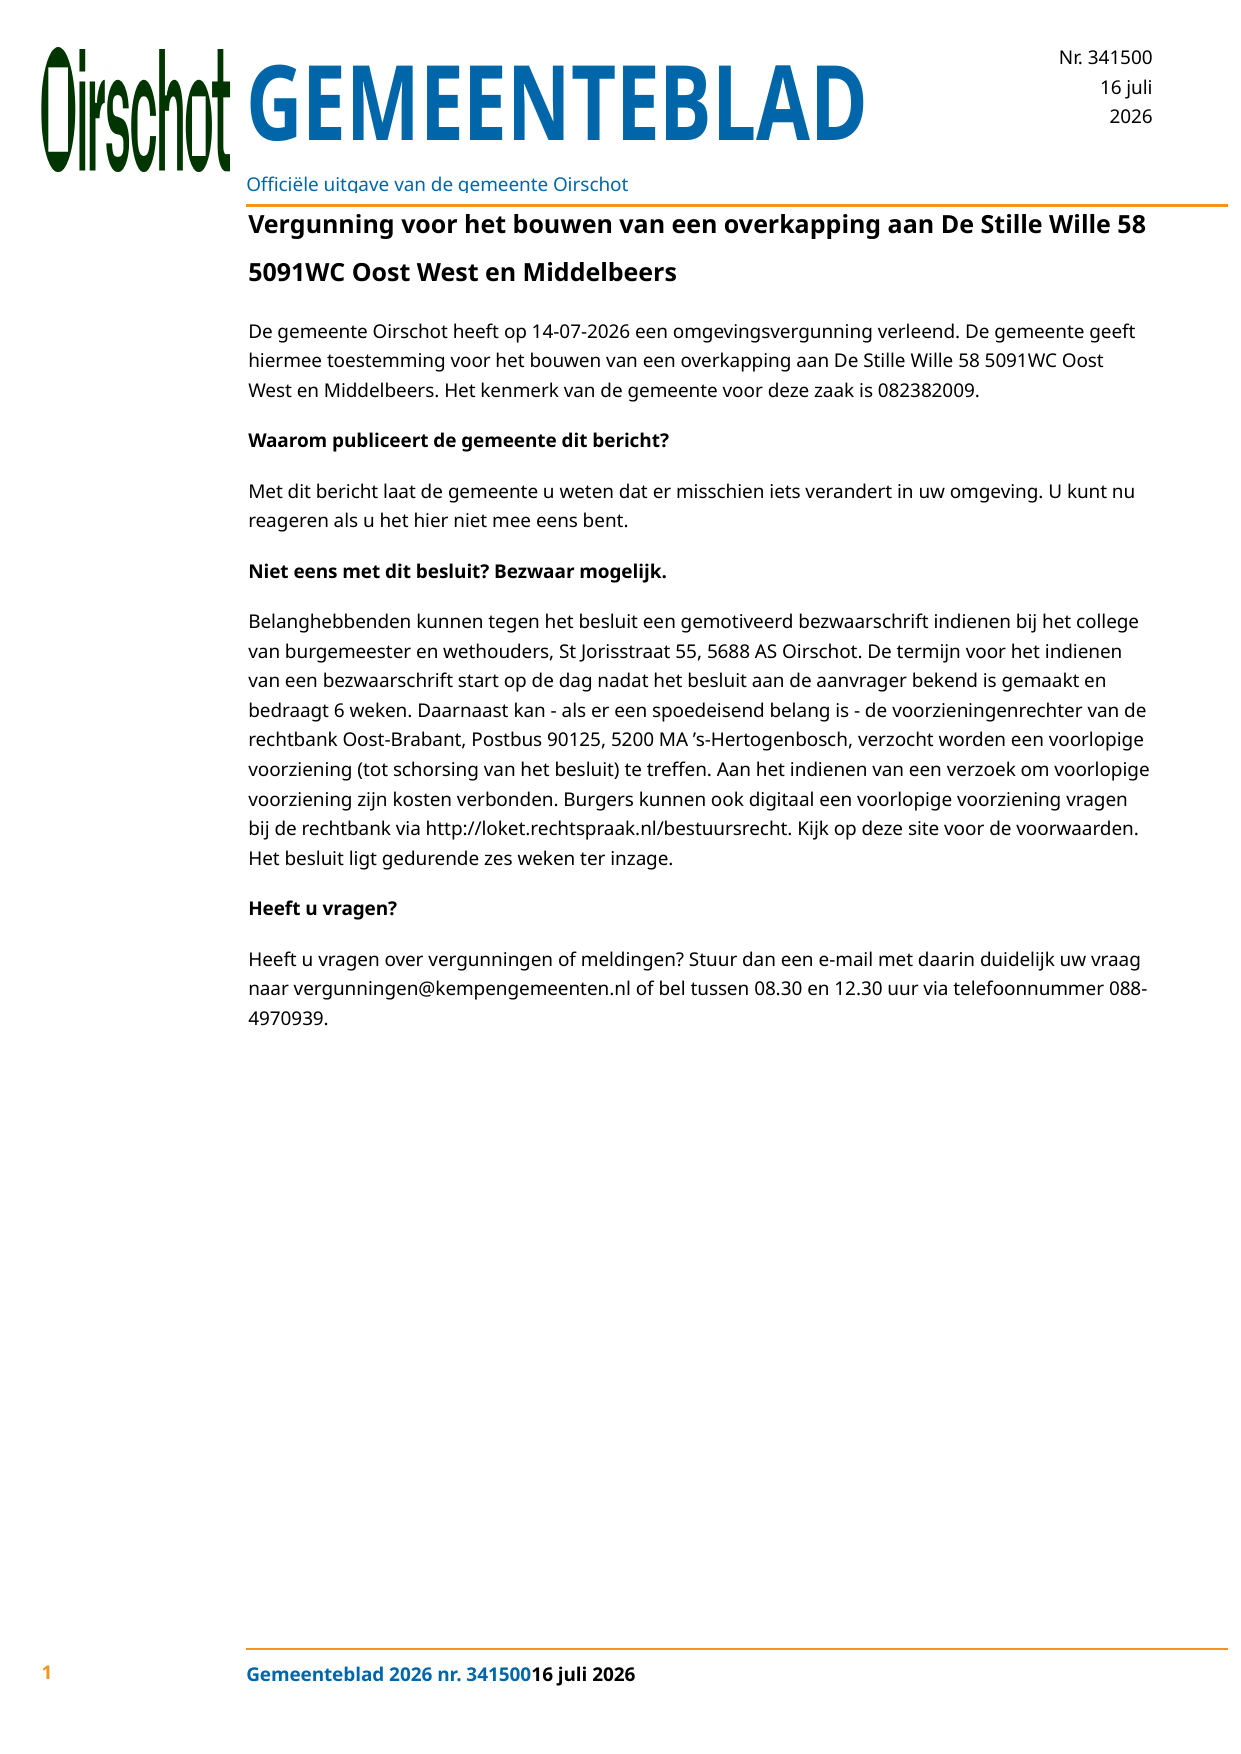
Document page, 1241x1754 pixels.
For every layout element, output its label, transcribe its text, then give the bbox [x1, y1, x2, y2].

text Niet eens met dit besluit? Bezwaar mogelijk. [248, 558, 1152, 584]
text Belanghebbenden kunnen tegen het besluit een gemotiveerd bezwaarschrift indienen bij het college van burgemeester en wethouders, St Jorisstraat 55, 5688 AS Oirschot. De termijn voor het indienen van een bezwaarschrift start op de dag nadat het besluit aan de aanvrager bekend is gemaakt en bedraagt 6 weken. Daarnaast kan - als er een spoedeisend belang is - de voorzieningenrechter van de rechtbank Oost-Brabant, Postbus 90125, 5200 MA ’s-Hertogenbosch, verzocht worden een voorlopige voorziening (tot schorsing van het besluit) te treffen. Aan het indienen van een verzoek om voorlopige voorziening zijn kosten verbonden. Burgers kunnen ook digitaal een voorlopige voorziening vragen bij de rechtbank via http://loket.rechtspraak.nl/bestuursrecht. Kijk op deze site voor de voorwaarden. Het besluit ligt gedurende zes weken ter inzage. [248, 608, 1152, 871]
picture [41, 47, 231, 172]
text Vergunning voor het bouwen van een overkapping aan De Stille Wille 58 5091WC Oost West en Middelbeers [248, 207, 1152, 288]
text Heeft u vragen? [248, 895, 1152, 921]
text De gemeente Oirschot heeft op 14-07-2026 een omgevingsvergunning verleend. De gemeente geeft hiermee toestemming voor het bouwen van een overkapping aan De Stille Wille 58 5091WC Oost West en Middelbeers. Het kenmerk van de gemeente voor deze zaak is 082382009. [248, 318, 1152, 403]
text Heeft u vragen over vergunningen of meldingen? Stuur dan een e-mail met daarin duidelijk uw vraag naar vergunningen@kempengemeenten.nl of bel tussen 08.30 en 12.30 uur via telefoonnummer 088-4970939. [248, 946, 1152, 1031]
text Waarom publiceert de gemeente dit bericht? [248, 427, 1152, 453]
text Met dit bericht laat de gemeente u weten dat er misschien iets verandert in uw omgeving. U kunt nu reageren als u het hier niet mee eens bent. [248, 478, 1152, 533]
